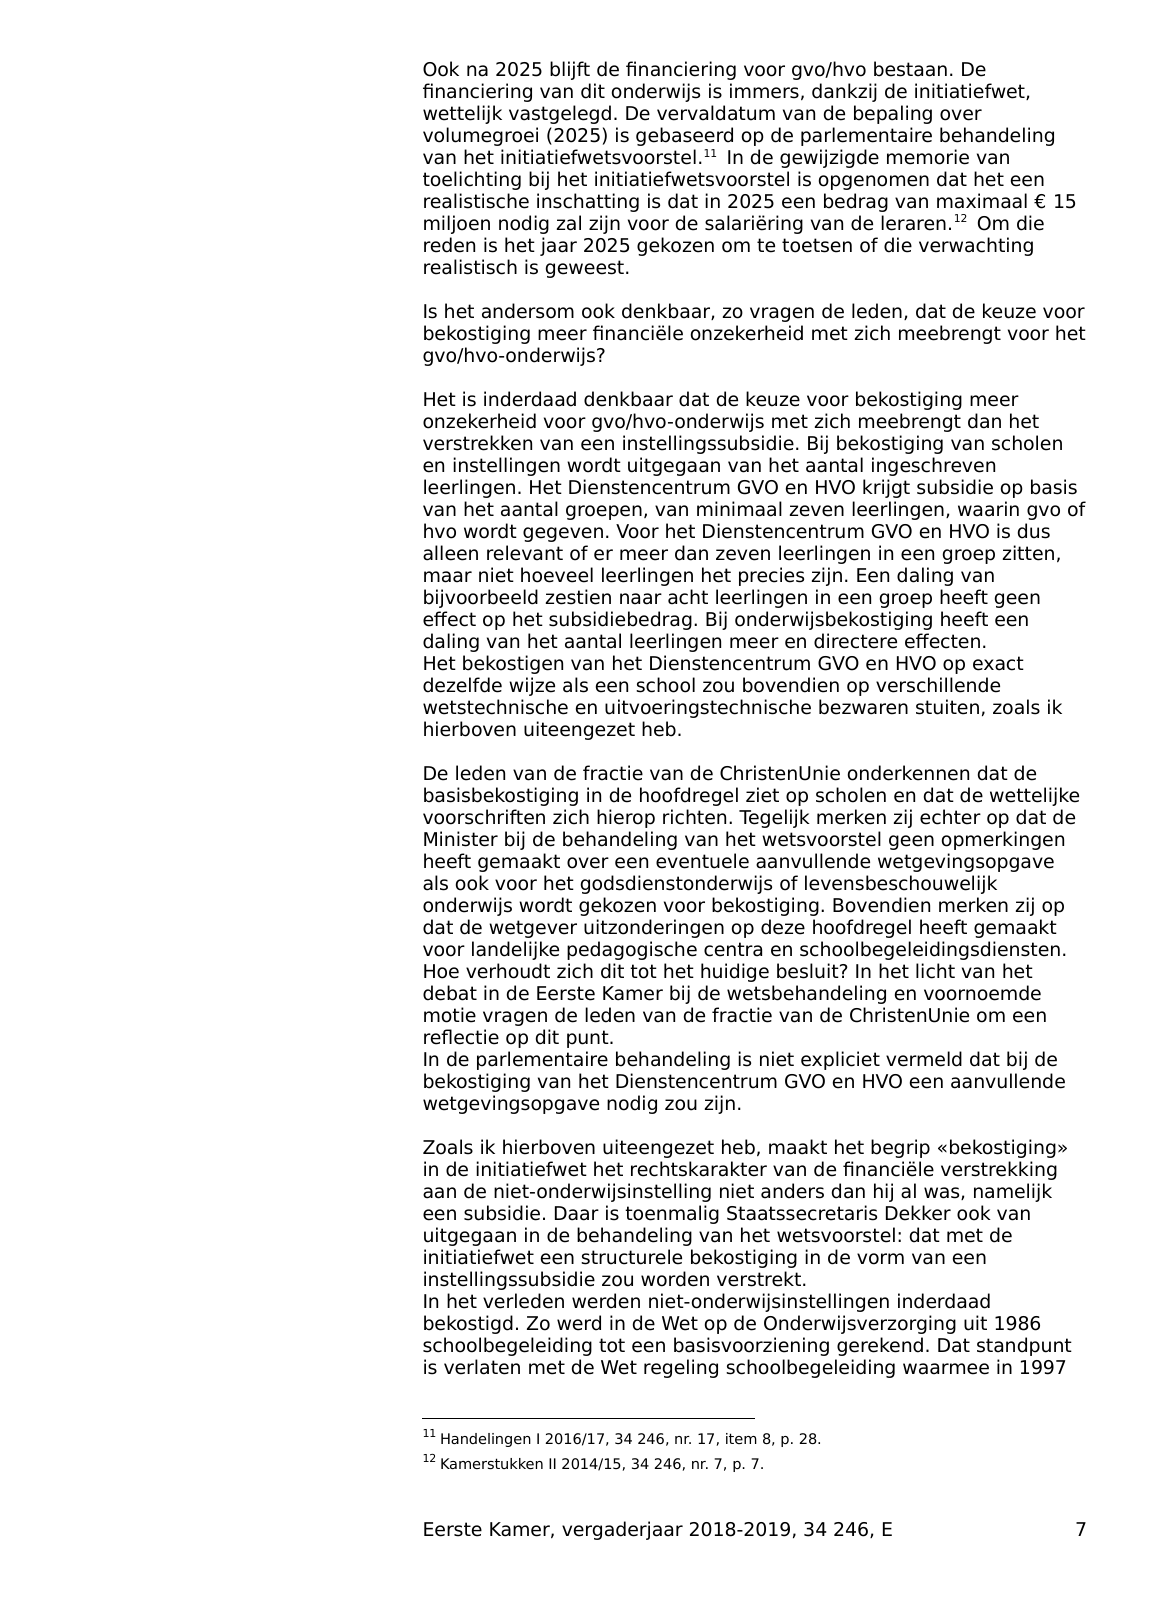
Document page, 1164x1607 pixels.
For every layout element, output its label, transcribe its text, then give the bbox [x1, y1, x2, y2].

text In de parlementaire behandeling is niet expliciet vermeld dat bij de bekostiging van het Dienstencentrum GVO en HVO een aanvullende wetgevingsopgave nodig zou zijn. [422, 1049, 1087, 1115]
text Handelingen I 2016/17, 34 246, nr. 17, item 8, p. 28. [422, 1427, 1087, 1449]
text Ook na 2025 blijft de financiering voor gvo/hvo bestaan. De financiering van dit onderwijs is immers, dankzij de initiatiefwet, wettelijk vastgelegd. De vervaldatum van de bepaling over volumegroei (2025) is gebaseerd op de parlementaire behandeling van het initiatiefwetsvoorstel. In de gewijzigde memorie van toelichting bij het initiatiefwetsvoorstel is opgenomen dat het een realistische inschatting is dat in 2025 een bedrag van maximaal € 15 miljoen nodig zal zijn voor de salariëring van de leraren. Om die reden is het jaar 2025 gekozen om te toetsen of die verwachting realistisch is geweest. [422, 59, 1087, 279]
text Het bekostigen van het Dienstencentrum GVO en HVO op exact dezelfde wijze als een school zou bovendien op verschillende wetstechnische en uitvoeringstechnische bezwaren stuiten, zoals ik hierboven uiteengezet heb. [422, 653, 1087, 741]
text De leden van de fractie van de ChristenUnie onderkennen dat de basisbekostiging in de hoofdregel ziet op scholen en dat de wettelijke voorschriften zich hierop richten. Tegelijk merken zij echter op dat de Minister bij de behandeling van het wetsvoorstel geen opmerkingen heeft gemaakt over een eventuele aanvullende wetgevingsopgave als ook voor het godsdienstonderwijs of levensbeschouwelijk onderwijs wordt gekozen voor bekostiging. Bovendien merken zij op dat de wetgever uitzonderingen op deze hoofdregel heeft gemaakt voor landelijke pedagogische centra en schoolbegeleidingsdiensten. Hoe verhoudt zich dit tot het huidige besluit? In het licht van het debat in de Eerste Kamer bij de wetsbehandeling en voornoemde motie vragen de leden van de fractie van de ChristenUnie om een reflectie op dit punt. [422, 763, 1087, 1049]
text Kamerstukken II 2014/15, 34 246, nr. 7, p. 7. [422, 1452, 1087, 1474]
text Is het andersom ook denkbaar, zo vragen de leden, dat de keuze voor bekostiging meer financiële onzekerheid met zich meebrengt voor het gvo/hvo-onderwijs? [422, 301, 1087, 367]
text Het is inderdaad denkbaar dat de keuze voor bekostiging meer onzekerheid voor gvo/hvo-onderwijs met zich meebrengt dan het verstrekken van een instellingssubsidie. Bij bekostiging van scholen en instellingen wordt uitgegaan van het aantal ingeschreven leerlingen. Het Dienstencentrum GVO en HVO krijgt subsidie op basis van het aantal groepen, van minimaal zeven leerlingen, waarin gvo of hvo wordt gegeven. Voor het Dienstencentrum GVO en HVO is dus alleen relevant of er meer dan zeven leerlingen in een groep zitten, maar niet hoeveel leerlingen het precies zijn. Een daling van bijvoorbeeld zestien naar acht leerlingen in een groep heeft geen effect op het subsidiebedrag. Bij onderwijsbekostiging heeft een daling van het aantal leerlingen meer en directere effecten. [422, 389, 1087, 653]
text Zoals ik hierboven uiteengezet heb, maakt het begrip «bekostiging» in de initiatiefwet het rechtskarakter van de financiële verstrekking aan de niet-onderwijsinstelling niet anders dan hij al was, namelijk een subsidie. Daar is toenmalig Staatssecretaris Dekker ook van uitgegaan in de behandeling van het wetsvoorstel: dat met de initiatiefwet een structurele bekostiging in de vorm van een instellingssubsidie zou worden verstrekt. [422, 1137, 1087, 1291]
text In het verleden werden niet-onderwijsinstellingen inderdaad bekostigd. Zo werd in de Wet op de Onderwijsverzorging uit 1986 schoolbegeleiding tot een basisvoorziening gerekend. Dat standpunt is verlaten met de Wet regeling schoolbegeleiding waarmee in 1997 [422, 1291, 1087, 1379]
